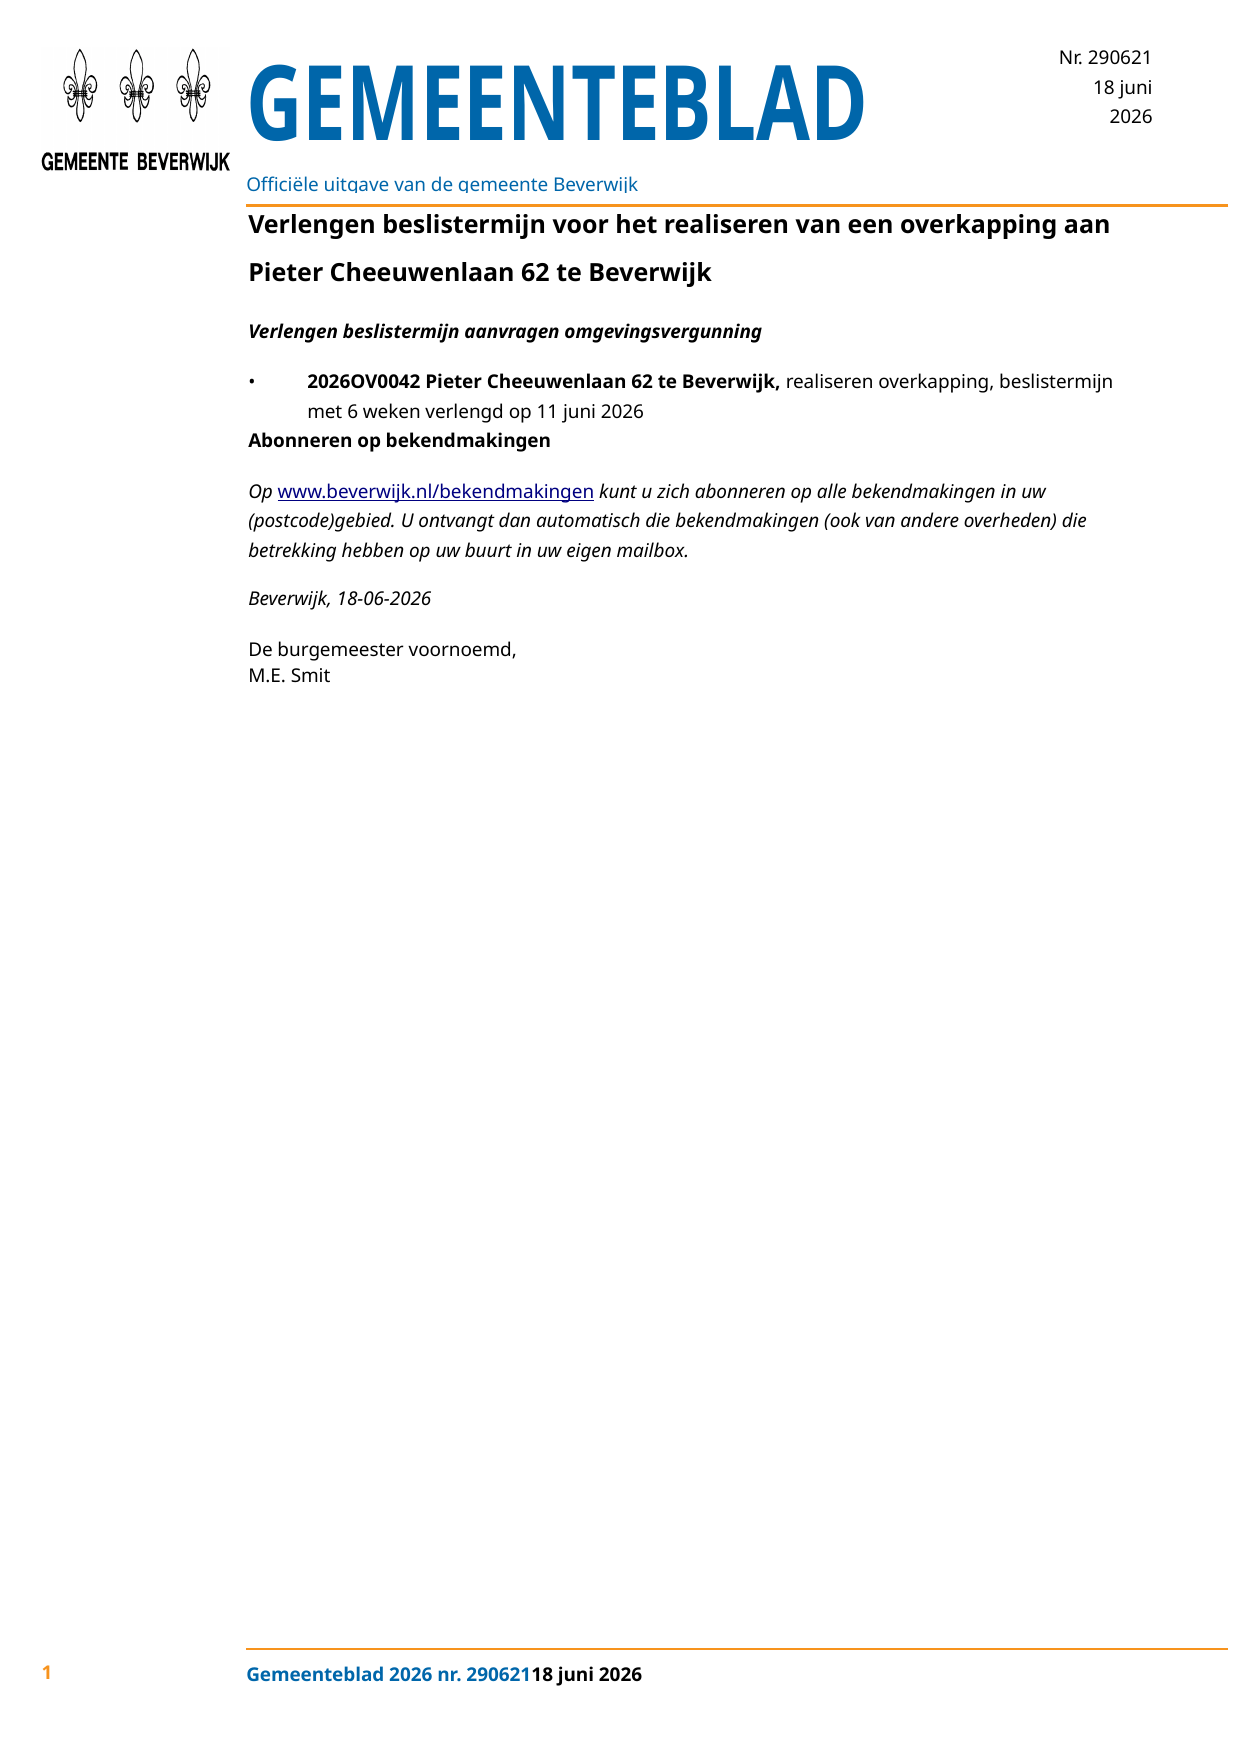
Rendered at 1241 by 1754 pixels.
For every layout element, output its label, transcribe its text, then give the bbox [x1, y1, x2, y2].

text De burgemeester voornoemd, [248, 636, 1152, 662]
picture [41, 47, 231, 172]
text Abonneren op bekendmakingen [248, 427, 1152, 453]
text Op www.beverwijk.nl/bekendmakingen kunt u zich abonneren op alle bekendmakingen in uw (postcode)gebied. U ontvangt dan automatisch die bekendmakingen (ook van andere overheden) die betrekking hebben op uw buurt in uw eigen mailbox. [248, 478, 1152, 563]
text M.E. Smit [248, 662, 1152, 688]
text Verlengen beslistermijn voor het realiseren van een overkapping aan Pieter Cheeuwenlaan 62 te Beverwijk [248, 207, 1152, 288]
list 2026OV0042 Pieter Cheeuwenlaan 62 te Beverwijk, realiseren overkapping, beslistermijn met 6 weken verlengd op 11 juni 2026 [248, 368, 1152, 424]
text Beverwijk, 18-06-2026 [248, 585, 1152, 611]
text Verlengen beslistermijn aanvragen omgevingsvergunning [248, 318, 1152, 344]
